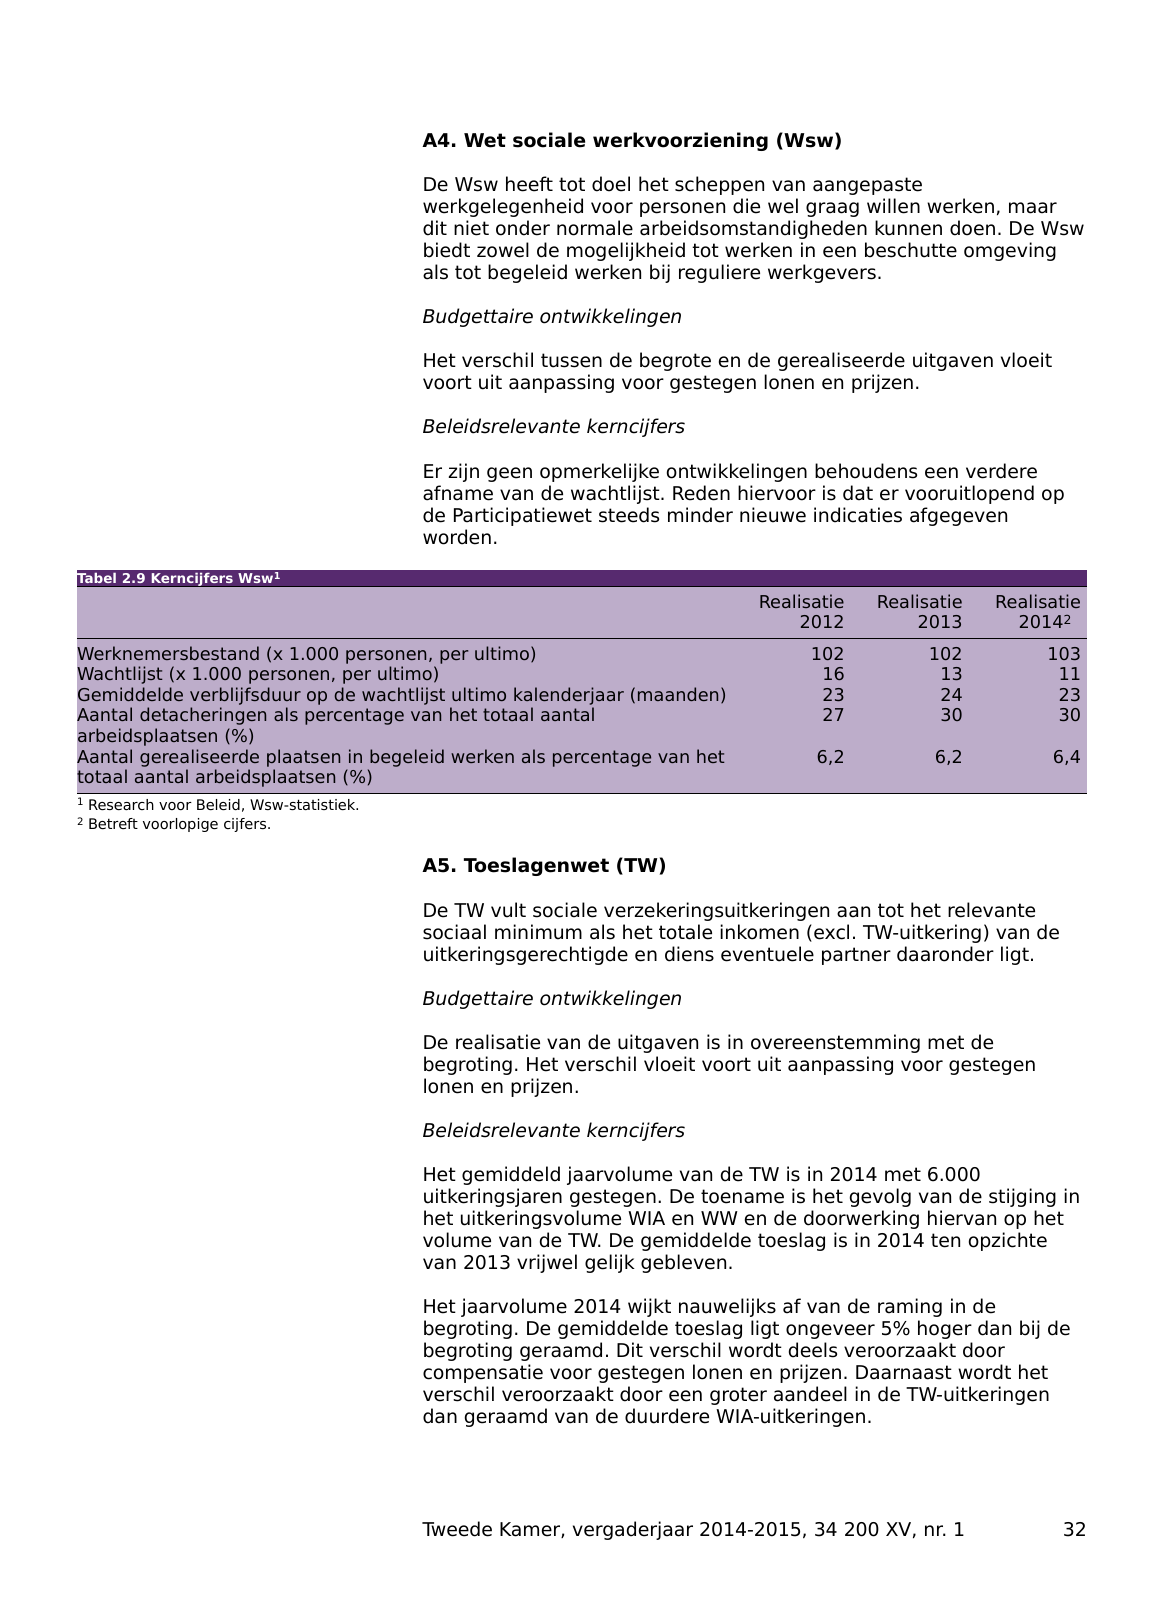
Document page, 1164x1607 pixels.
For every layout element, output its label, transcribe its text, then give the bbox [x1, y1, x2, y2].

table_cell Realisatie 2012 [732, 587, 850, 638]
table_cell 103 [969, 639, 1087, 664]
subtitle Beleidsrelevante kerncijfers [422, 1120, 1087, 1142]
subtitle A5. Toeslagenwet (TW) [422, 855, 1087, 877]
table_cell 27 [732, 705, 850, 747]
table_cell 102 [732, 639, 850, 664]
table_cell 30 [850, 705, 968, 747]
table_cell 30 [969, 705, 1087, 747]
table_cell 23 [969, 685, 1087, 705]
text De Wsw heeft tot doel het scheppen van aangepaste werkgelegenheid voor personen die wel graag willen werken, maar dit niet onder normale arbeidsomstandigheden kunnen doen. De Wsw biedt zowel de mogelijkheid tot werken in een beschutte omgeving als tot begeleid werken bij reguliere werkgevers. [422, 174, 1087, 284]
table_cell 102 [850, 639, 968, 664]
table_cell 6,2 [850, 747, 968, 793]
text Er zijn geen opmerkelijke ontwikkelingen behoudens een verdere afname van de wachtlijst. Reden hiervoor is dat er vooruitlopend op de Participatiewet steeds minder nieuwe indicaties afgegeven worden. [422, 461, 1087, 548]
table_cell [77, 587, 732, 638]
subtitle A4. Wet sociale werkvoorziening (Wsw) [422, 130, 1087, 152]
table_cell Aantal gerealiseerde plaatsen in begeleid werken als percentage van het totaal aantal arbeidsplaatsen (%) [77, 747, 732, 793]
table_cell 24 [850, 685, 968, 705]
text Het verschil tussen de begrote en de gerealiseerde uitgaven vloeit voort uit aanpassing voor gestegen lonen en prijzen. [422, 350, 1087, 394]
table_cell Gemiddelde verblijfsduur op de wachtlijst ultimo kalenderjaar (maanden) [77, 685, 732, 705]
text Het gemiddeld jaarvolume van de TW is in 2014 met 6.000 uitkeringsjaren gestegen. De toename is het gevolg van de stijging in het uitkeringsvolume WIA en WW en de doorwerking hiervan op het volume van de TW. De gemiddelde toeslag is in 2014 ten opzichte van 2013 vrijwel gelijk gebleven. [422, 1164, 1087, 1274]
table_header Tabel 2.9 Kerncijfers Wsw1 [77, 570, 1087, 586]
table_cell 23 [732, 685, 850, 705]
table_cell 16 [732, 664, 850, 685]
table_cell 13 [850, 664, 968, 685]
subtitle Budgettaire ontwikkelingen [422, 988, 1087, 1010]
table_cell 1 Research voor Beleid, Wsw-statistiek. 2 Betreft voorlopige cijfers. [77, 794, 1087, 833]
table_cell 6,2 [732, 747, 850, 793]
table_cell 6,4 [969, 747, 1087, 793]
text Het jaarvolume 2014 wijkt nauwelijks af van de raming in de begroting. De gemiddelde toeslag ligt ongeveer 5% hoger dan bij de begroting geraamd. Dit verschil wordt deels veroorzaakt door compensatie voor gestegen lonen en prijzen. Daarnaast wordt het verschil veroorzaakt door een groter aandeel in de TW-uitkeringen dan geraamd van de duurdere WIA-uitkeringen. [422, 1296, 1087, 1428]
text De realisatie van de uitgaven is in overeenstemming met de begroting. Het verschil vloeit voort uit aanpassing voor gestegen lonen en prijzen. [422, 1032, 1087, 1098]
table_cell Realisatie 20142 [969, 587, 1087, 638]
table_cell Aantal detacheringen als percentage van het totaal aantal arbeidsplaatsen (%) [77, 705, 732, 747]
subtitle Budgettaire ontwikkelingen [422, 306, 1087, 328]
table_cell 11 [969, 664, 1087, 685]
table_cell Werknemersbestand (x 1.000 personen, per ultimo) [77, 639, 732, 664]
text De TW vult sociale verzekeringsuitkeringen aan tot het relevante sociaal minimum als het totale inkomen (excl. TW-uitkering) van de uitkeringsgerechtigde en diens eventuele partner daaronder ligt. [422, 899, 1087, 966]
table_cell Wachtlijst (x 1.000 personen, per ultimo) [77, 664, 732, 685]
table_cell Realisatie 2013 [850, 587, 968, 638]
subtitle Beleidsrelevante kerncijfers [422, 416, 1087, 438]
